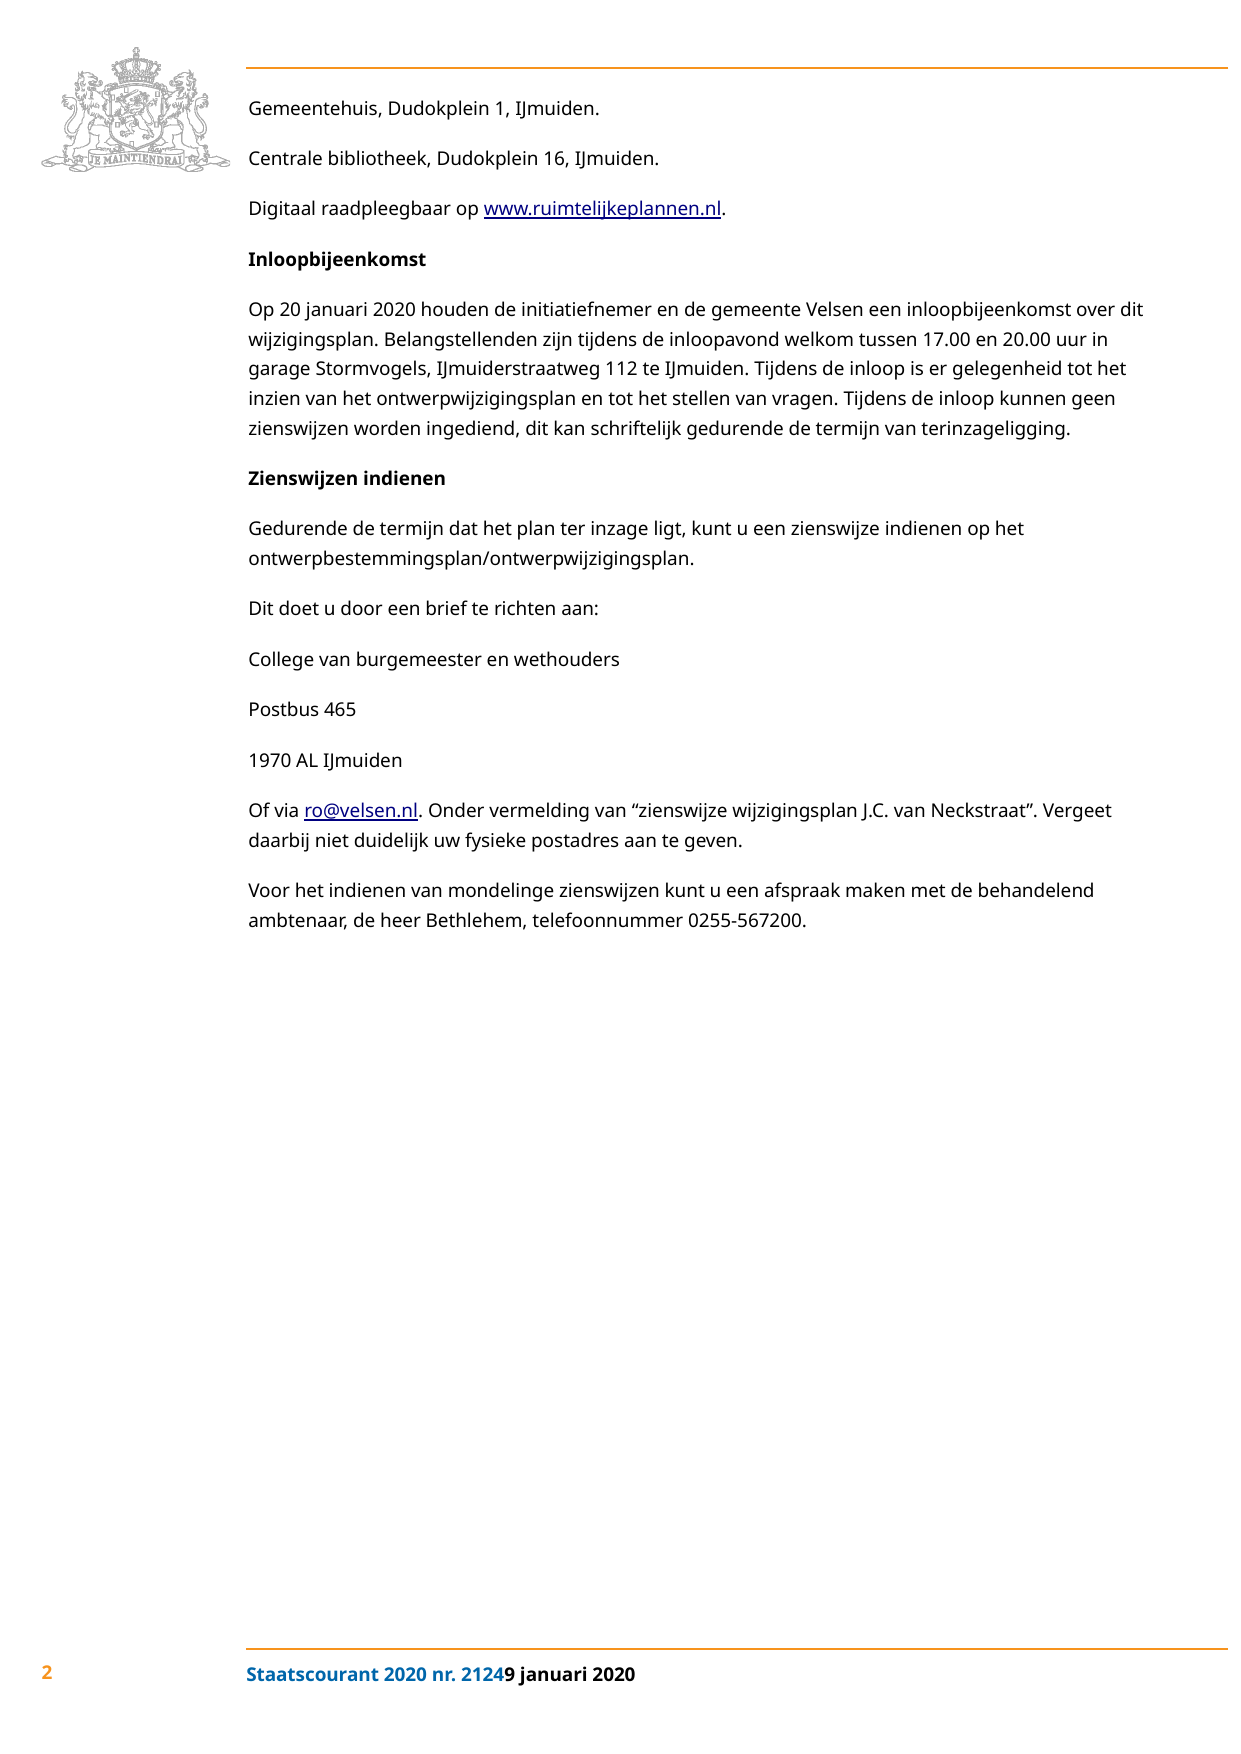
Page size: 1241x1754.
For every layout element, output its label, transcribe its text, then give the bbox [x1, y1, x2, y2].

text Gedurende de termijn dat het plan ter inzage ligt, kunt u een zienswijze indienen op het ontwerpbestemmingsplan/ontwerpwijzigingsplan. [248, 516, 1152, 571]
text Digitaal raadpleegbaar op www.ruimtelijkeplannen.nl. [248, 196, 1152, 221]
text Dit doet u door een brief te richten aan: [248, 596, 1152, 621]
text Inloopbijeenkomst [248, 246, 1152, 272]
text College van burgemeester en wethouders [248, 646, 1152, 672]
picture [41, 47, 231, 172]
text Postbus 465 [248, 696, 1152, 722]
text Zienswijzen indienen [248, 465, 1152, 491]
text Gemeentehuis, Dudokplein 1, IJmuiden. [248, 95, 1152, 121]
text 1970 AL IJmui­den [248, 747, 1152, 773]
text Of via ro@velsen.nl. Onder vermelding van “zienswijze wijzigingsplan J.C. van Neckstraat”. Vergeet daarbij niet duidelijk uw fysieke postadres aan te geven. [248, 797, 1152, 853]
text Op 20 januari 2020 houden de initiatiefnemer en de gemeente Velsen een inloopbijeenkomst over dit wijzigingsplan. Belangstellenden zijn tijdens de inloopavond welkom tussen 17.00 en 20.00 uur in garage Stormvogels, IJmuiderstraatweg 112 te IJmuiden. Tijdens de inloop is er gelegenheid tot het inzien van het ontwerpwijzigingsplan en tot het stellen van vragen. Tijdens de inloop kunnen geen zienswijzen worden ingediend, dit kan schriftelijk gedurende de termijn van terinzageligging. [248, 296, 1152, 441]
text Voor het indienen van mondelinge zienswijzen kunt u een afspraak maken met de behandelend ambtenaar, de heer Bethlehem, telefoonnummer 0255-567200. [248, 877, 1152, 933]
text Centrale bibliotheek, Dudokplein 16, IJmuiden. [248, 145, 1152, 171]
